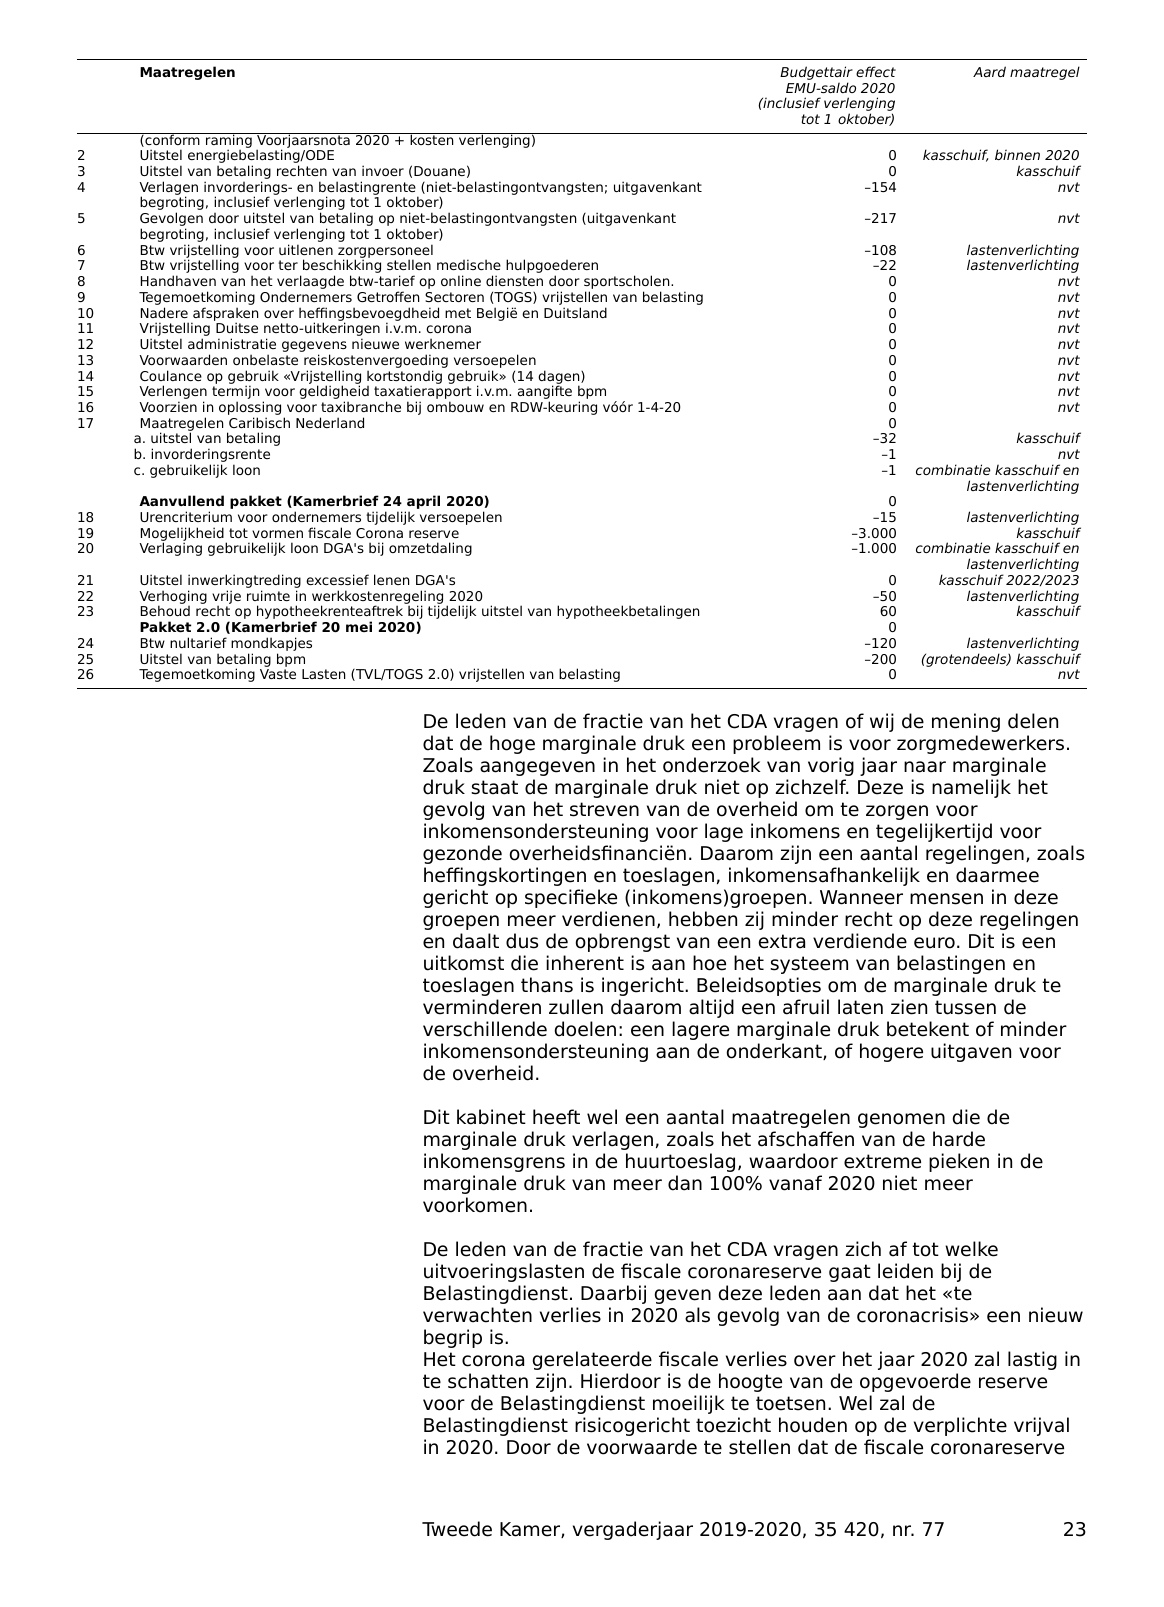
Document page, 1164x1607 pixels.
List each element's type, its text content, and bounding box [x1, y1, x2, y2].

table_cell –1.000 [735, 541, 902, 573]
table_cell nvt [903, 290, 1087, 305]
table_cell 5 [77, 211, 133, 242]
table_cell [903, 134, 1087, 148]
table_cell 0 [735, 274, 902, 290]
table_cell 60 [735, 604, 902, 620]
table_cell lastenverlichting [903, 589, 1087, 604]
table_cell c. gebruikelijk loon [133, 463, 735, 494]
table_cell nvt [903, 400, 1087, 416]
text De leden van de fractie van het CDA vragen zich af tot welke uitvoeringslasten de fiscale coronareserve gaat leiden bij de Belastingdienst. Daarbij geven deze leden aan dat het «te verwachten verlies in 2020 als gevolg van de coronacrisis» een nieuw begrip is. [422, 1239, 1087, 1349]
table_cell nvt [903, 274, 1087, 290]
table_cell kasschuif [903, 604, 1087, 620]
table_cell [77, 134, 133, 148]
table_cell Verlengen termijn voor geldigheid taxatierapport i.v.m. aangifte bpm [133, 384, 735, 400]
table_cell Pakket 2.0 (Kamerbrief 20 mei 2020) [133, 620, 735, 636]
table_cell 0 [735, 353, 902, 368]
table_cell –15 [735, 510, 902, 526]
table_cell Btw nultarief mondkapjes [133, 636, 735, 651]
table_cell (grotendeels) kasschuif [903, 651, 1087, 667]
table_cell Uitstel van betaling rechten van invoer (Douane) [133, 164, 735, 179]
table_cell –3.000 [735, 526, 902, 541]
table_cell [903, 494, 1087, 510]
table_cell Tegemoetkoming Ondernemers Getroffen Sectoren (TOGS) vrijstellen van belasting [133, 290, 735, 305]
table_cell Vrijstelling Duitse netto-uitkeringen i.v.m. corona [133, 321, 735, 337]
table_cell nvt [903, 353, 1087, 368]
table_cell Btw vrijstelling voor uitlenen zorgpersoneel [133, 243, 735, 258]
table_cell 11 [77, 321, 133, 337]
table_cell kasschuif [903, 431, 1087, 447]
table_cell (conform raming Voorjaarsnota 2020 + kosten verlenging) [133, 134, 735, 148]
table_cell –108 [735, 243, 902, 258]
table_cell 0 [735, 667, 902, 688]
table_cell 8 [77, 274, 133, 290]
table_cell nvt [903, 337, 1087, 353]
table_cell –217 [735, 211, 902, 242]
table_cell 15 [77, 384, 133, 400]
text De leden van de fractie van het CDA vragen of wij de mening delen dat de hoge marginale druk een probleem is voor zorgmedewerkers. Zoals aangegeven in het onderzoek van vorig jaar naar marginale druk staat de marginale druk niet op zichzelf. Deze is namelijk het gevolg van het streven van de overheid om te zorgen voor inkomensondersteuning voor lage inkomens en tegelijkertijd voor gezonde overheidsfinanciën. Daarom zijn een aantal regelingen, zoals heffingskortingen en toeslagen, inkomensafhankelijk en daarmee gericht op specifieke (inkomens)groepen. Wanneer mensen in deze groepen meer verdienen, hebben zij minder recht op deze regelingen en daalt dus de opbrengst van een extra verdiende euro. Dit is een uitkomst die inherent is aan hoe het systeem van belastingen en toeslagen thans is ingericht. Beleidsopties om de marginale druk te verminderen zullen daarom altijd een afruil laten zien tussen de verschillende doelen: een lagere marginale druk betekent of minder inkomensondersteuning aan de onderkant, of hogere uitgaven voor de overheid. [422, 711, 1087, 1084]
table_cell nvt [903, 321, 1087, 337]
table_cell Coulance op gebruik «Vrijstelling kortstondig gebruik» (14 dagen) [133, 368, 735, 384]
table_cell 0 [735, 368, 902, 384]
table_cell –200 [735, 651, 902, 667]
table_header [77, 60, 133, 132]
table_cell 3 [77, 164, 133, 179]
table_cell kasschuif 2022/2023 [903, 573, 1087, 588]
table_cell nvt [903, 180, 1087, 211]
table_cell 21 [77, 573, 133, 588]
table_cell –120 [735, 636, 902, 651]
table_cell 20 [77, 541, 133, 573]
table_header Budgettair effect EMU-saldo 2020 (inclusief verlenging tot 1 oktober) [735, 60, 902, 132]
table_cell [77, 620, 133, 636]
table_cell 26 [77, 667, 133, 688]
table_cell Urencriterium voor ondernemers tijdelijk versoepelen [133, 510, 735, 526]
table_cell Uitstel administratie gegevens nieuwe werknemer [133, 337, 735, 353]
table_cell 22 [77, 589, 133, 604]
table_cell lastenverlichting [903, 258, 1087, 274]
table_cell Verlagen invorderings- en belastingrente (niet-belastingontvangsten; uitgavenkant begroting, inclusief verlenging tot 1 oktober) [133, 180, 735, 211]
table_cell [903, 620, 1087, 636]
table_cell b. invorderingsrente [133, 447, 735, 463]
table_cell 18 [77, 510, 133, 526]
table_cell combinatie kasschuif en lastenverlichting [903, 541, 1087, 573]
table_cell nvt [903, 368, 1087, 384]
table_cell 0 [735, 384, 902, 400]
table_cell 23 [77, 604, 133, 620]
table_cell nvt [903, 211, 1087, 242]
table_cell 6 [77, 243, 133, 258]
table_cell Uitstel energiebelasting/ODE [133, 148, 735, 164]
table_cell 16 [77, 400, 133, 416]
table_cell kasschuif [903, 164, 1087, 179]
table_cell 0 [735, 416, 902, 431]
table_cell nvt [903, 384, 1087, 400]
table_header Maatregelen [133, 60, 735, 132]
table_cell –154 [735, 180, 902, 211]
table_cell –22 [735, 258, 902, 274]
table_cell Btw vrijstelling voor ter beschikking stellen medische hulpgoederen [133, 258, 735, 274]
table_cell Tegemoetkoming Vaste Lasten (TVL/TOGS 2.0) vrijstellen van belasting [133, 667, 735, 688]
table_cell kasschuif [903, 526, 1087, 541]
text Het corona gerelateerde fiscale verlies over het jaar 2020 zal lastig in te schatten zijn. Hierdoor is de hoogte van de opgevoerde reserve voor de Belastingdienst moeilijk te toetsen. Wel zal de Belastingdienst risicogericht toezicht houden op de verplichte vrijval in 2020. Door de voorwaarde te stellen dat de fiscale coronareserve [422, 1349, 1087, 1458]
table_cell 19 [77, 526, 133, 541]
table_cell [903, 416, 1087, 431]
table_cell combinatie kasschuif en lastenverlichting [903, 463, 1087, 494]
table_cell Uitstel inwerkingtreding excessief lenen DGA's [133, 573, 735, 588]
table_cell nvt [903, 447, 1087, 463]
table_cell –32 [735, 431, 902, 447]
table_cell 0 [735, 620, 902, 636]
table_cell 2 [77, 148, 133, 164]
table_cell a. uitstel van betaling [133, 431, 735, 447]
table_cell 25 [77, 651, 133, 667]
table_cell lastenverlichting [903, 510, 1087, 526]
text Dit kabinet heeft wel een aantal maatregelen genomen die de marginale druk verlagen, zoals het afschaffen van de harde inkomensgrens in de huurtoeslag, waardoor extreme pieken in de marginale druk van meer dan 100% vanaf 2020 niet meer voorkomen. [422, 1107, 1087, 1217]
table_cell 14 [77, 368, 133, 384]
table_cell Aanvullend pakket (Kamerbrief 24 april 2020) [133, 494, 735, 510]
table_cell nvt [903, 305, 1087, 321]
table_cell Voorzien in oplossing voor taxibranche bij ombouw en RDW-keuring vóór 1-4-20 [133, 400, 735, 416]
table_cell 0 [735, 337, 902, 353]
table_cell Voorwaarden onbelaste reiskostenvergoeding versoepelen [133, 353, 735, 368]
table_cell 4 [77, 180, 133, 211]
table_cell 0 [735, 305, 902, 321]
table_header Aard maatregel [903, 60, 1087, 132]
table_cell Nadere afspraken over heffingsbevoegdheid met België en Duitsland [133, 305, 735, 321]
table_cell [735, 134, 902, 148]
table_cell lastenverlichting [903, 243, 1087, 258]
table_cell 10 [77, 305, 133, 321]
table_cell –1 [735, 447, 902, 463]
table_cell nvt [903, 667, 1087, 688]
table_cell 12 [77, 337, 133, 353]
table_cell 0 [735, 321, 902, 337]
table_cell 0 [735, 573, 902, 588]
table_cell Verlaging gebruikelijk loon DGA's bij omzetdaling [133, 541, 735, 573]
table_cell 17 [77, 416, 133, 494]
table_cell 9 [77, 290, 133, 305]
table_cell Maatregelen Caribisch Nederland [133, 416, 735, 431]
table_cell 0 [735, 494, 902, 510]
table_cell –50 [735, 589, 902, 604]
table_cell Gevolgen door uitstel van betaling op niet-belastingontvangsten (uitgavenkant begroting, inclusief verlenging tot 1 oktober) [133, 211, 735, 242]
table_cell 0 [735, 290, 902, 305]
table_cell 7 [77, 258, 133, 274]
table_cell [77, 494, 133, 510]
table_cell 0 [735, 400, 902, 416]
table_cell Verhoging vrije ruimte in werkkostenregeling 2020 [133, 589, 735, 604]
table_cell lastenverlichting [903, 636, 1087, 651]
table_cell 0 [735, 164, 902, 179]
table_cell –1 [735, 463, 902, 494]
table_cell Behoud recht op hypotheekrenteaftrek bij tijdelijk uitstel van hypotheekbetalingen [133, 604, 735, 620]
table_cell Mogelijkheid tot vormen fiscale Corona reserve [133, 526, 735, 541]
table_cell Uitstel van betaling bpm [133, 651, 735, 667]
table_cell 24 [77, 636, 133, 651]
table_cell kasschuif, binnen 2020 [903, 148, 1087, 164]
table_cell 0 [735, 148, 902, 164]
table_cell 13 [77, 353, 133, 368]
table_cell Handhaven van het verlaagde btw-tarief op online diensten door sportscholen. [133, 274, 735, 290]
